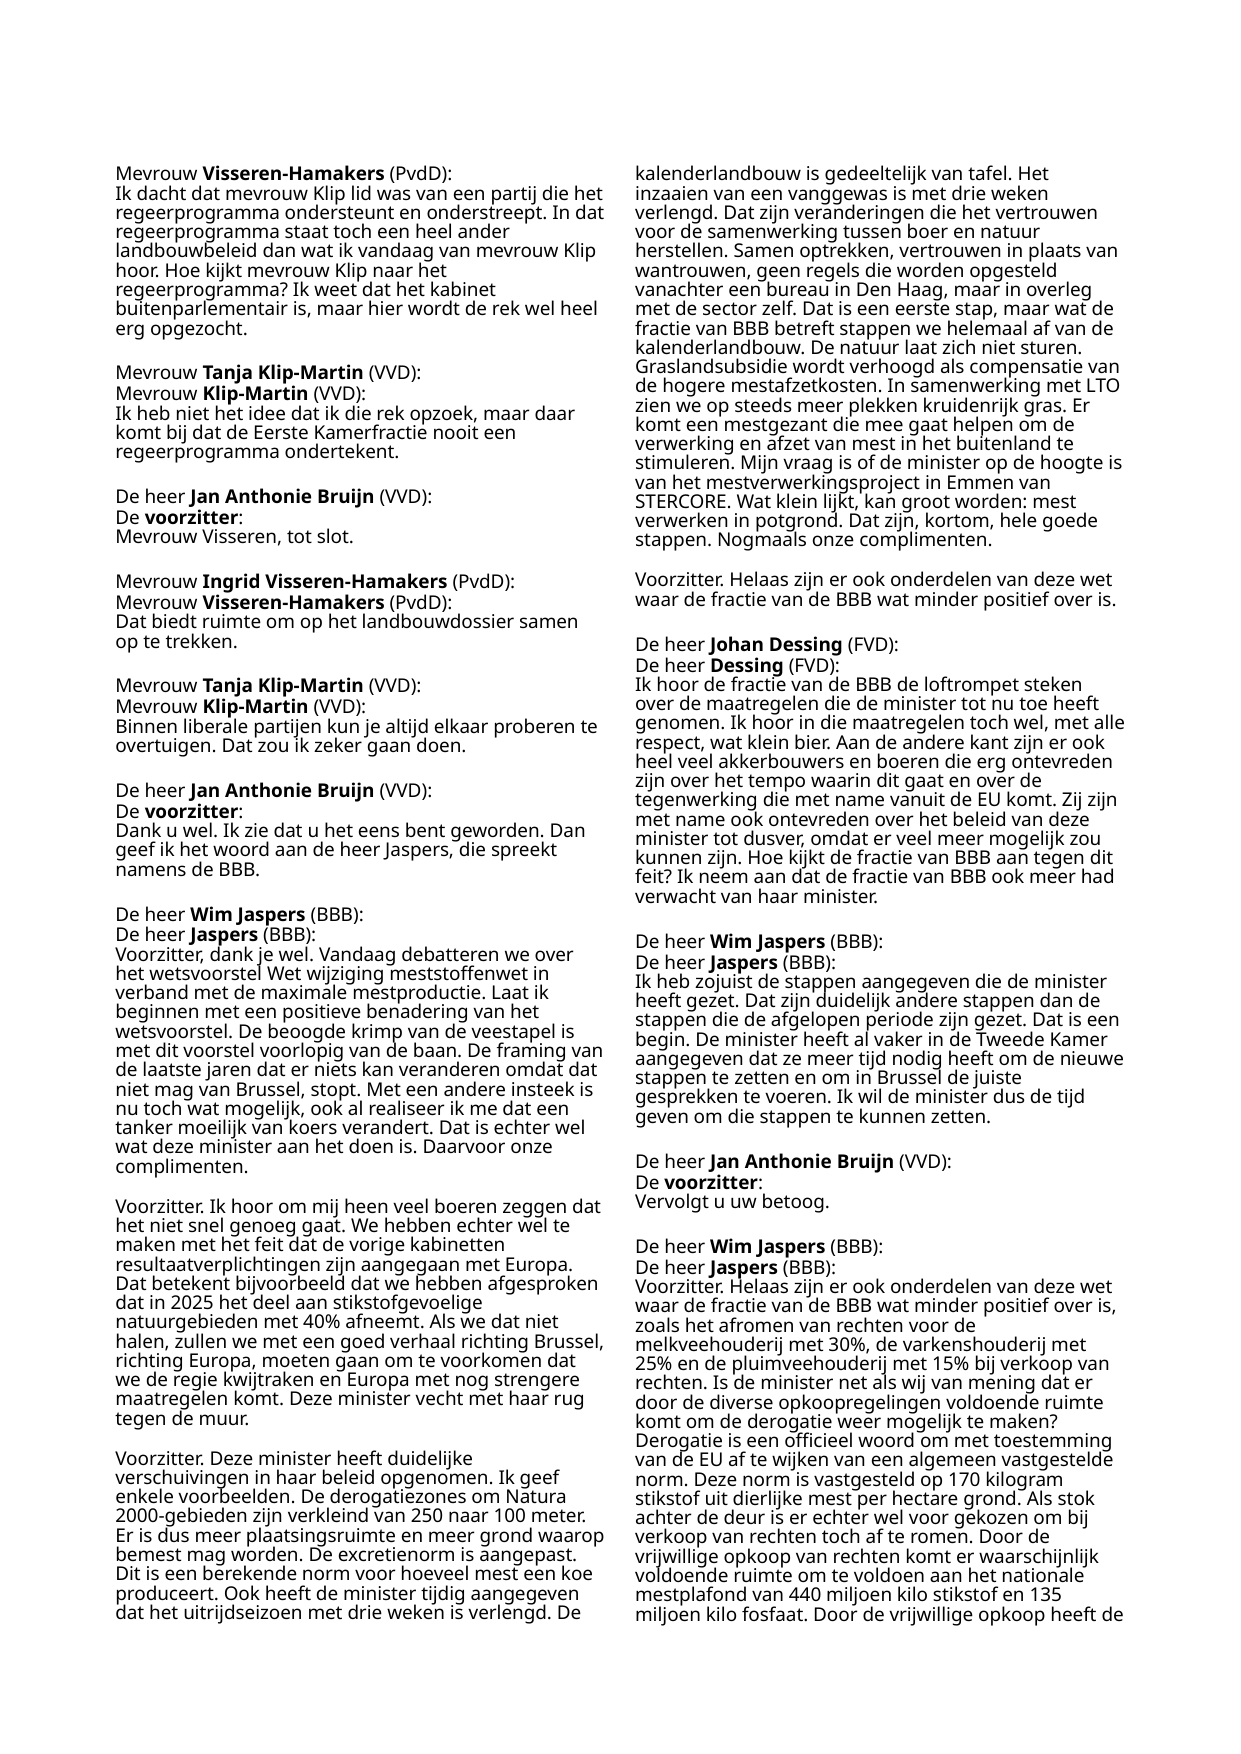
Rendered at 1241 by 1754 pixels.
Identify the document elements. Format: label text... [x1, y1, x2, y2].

text Mevrouw Visseren-Hamakers (PvdD): [115, 165, 605, 184]
text De heer Johan Dessing (FVD): [635, 631, 1125, 657]
text Ik heb niet het idee dat ik die rek opzoek, maar daar komt bij dat de Eerste Kamerfractie nooit een regeerprogramma ondertekent. [115, 404, 605, 462]
text Ik heb zojuist de stappen aangegeven die de minister heeft gezet. Dat zijn duidelijk andere stappen dan de stappen die de afgelopen periode zijn gezet. Dat is een begin. De minister heeft al vaker in de Tweede Kamer aangegeven dat ze meer tijd nodig heeft om de nieuwe stappen te zetten en om in Brussel de juiste gesprekken te voeren. Ik wil de minister dus de tijd geven om die stappen te kunnen zetten. [635, 973, 1125, 1127]
text De voorzitter: [635, 1174, 1125, 1193]
text De heer Jaspers (BBB): [635, 1259, 1125, 1278]
text Mevrouw Klip-Martin (VVD): [115, 385, 605, 404]
text Mevrouw Visseren-Hamakers (PvdD): [115, 594, 605, 613]
text Dat biedt ruimte om op het landbouwdossier samen op te trekken. [115, 613, 605, 652]
text Binnen liberale partijen kun je altijd elkaar proberen te overtuigen. Dat zou ik zeker gaan doen. [115, 718, 605, 756]
text Voorzitter, dank je wel. Vandaag debatteren we over het wetsvoorstel Wet wijziging meststoffenwet in verband met de maximale mestproductie. Laat ik beginnen met een positieve benadering van het wetsvoorstel. De beoogde krimp van de veestapel is met dit voorstel voorlopig van de baan. De framing van de laatste jaren dat er niets kan veranderen omdat dat niet mag van Brussel, stopt. Met een andere insteek is nu toch wat mogelijk, ook al realiseer ik me dat een tanker moeilijk van koers verandert. Dat is echter wel wat deze minister aan het doen is. Daarvoor onze complimenten. [115, 946, 605, 1177]
text Mevrouw Visseren, tot slot. [115, 528, 605, 547]
text Voorzitter. Helaas zijn er ook onderdelen van deze wet waar de fractie van de BBB wat minder positief over is. [635, 571, 1125, 610]
text Mevrouw Tanja Klip-Martin (VVD): [115, 673, 605, 698]
text De heer Jan Anthonie Bruijn (VVD): [635, 1148, 1125, 1174]
text Voorzitter. Helaas zijn er ook onderdelen van deze wet waar de fractie van de BBB wat minder positief over is, zoals het afromen van rechten voor de melkveehouderij met 30%, de varkenshouderij met 25% en de pluimveehouderij met 15% bij verkoop van rechten. Is de minister net als wij van mening dat er door de diverse opkoopregelingen voldoende ruimte komt om de derogatie weer mogelijk te maken? Derogatie is een officieel woord om met toestemming van de EU af te wijken van een algemeen vastgestelde norm. Deze norm is vastgesteld op 170 kilogram stikstof uit dierlijke mest per hectare grond. Als stok achter de deur is er echter wel voor gekozen om bij verkoop van rechten toch af te romen. Door de vrijwillige opkoop van rechten komt er waarschijnlijk voldoende ruimte om te voldoen aan het nationale mestplafond van 440 miljoen kilo stikstof en 135 miljoen kilo fosfaat. Door de vrijwillige opkoop heeft de [635, 1278, 1125, 1625]
text De voorzitter: [115, 509, 605, 528]
text Ik dacht dat mevrouw Klip lid was van een partij die het regeerprogramma ondersteunt en onderstreept. In dat regeerprogramma staat toch een heel ander landbouwbeleid dan wat ik vandaag van mevrouw Klip hoor. Hoe kijkt mevrouw Klip naar het regeerprogramma? Ik weet dat het kabinet buitenparlementair is, maar hier wordt de rek wel heel erg opgezocht. [115, 184, 605, 339]
text De heer Jan Anthonie Bruijn (VVD): [115, 483, 605, 509]
text Mevrouw Tanja Klip-Martin (VVD): [115, 359, 605, 385]
text De voorzitter: [115, 803, 605, 822]
text kalenderlandbouw is gedeeltelijk van tafel. Het inzaaien van een vanggewas is met drie weken verlengd. Dat zijn veranderingen die het vertrouwen voor de samenwerking tussen boer en natuur herstellen. Samen optrekken, vertrouwen in plaats van wantrouwen, geen regels die worden opgesteld vanachter een bureau in Den Haag, maar in overleg met de sector zelf. Dat is een eerste stap, maar wat de fractie van BBB betreft stappen we helemaal af van de kalenderlandbouw. De natuur laat zich niet sturen. Graslandsubsidie wordt verhoogd als compensatie van de hogere mestafzetkosten. In samenwerking met LTO zien we op steeds meer plekken kruidenrijk gras. Er komt een mestgezant die mee gaat helpen om de verwerking en afzet van mest in het buitenland te stimuleren. Mijn vraag is of de minister op de hoogte is van het mestverwerkingsproject in Emmen van STERCORE. Wat klein lijkt, kan groot worden: mest verwerken in potgrond. Dat zijn, kortom, hele goede stappen. Nogmaals onze complimenten. [635, 165, 1125, 551]
text De heer Jan Anthonie Bruijn (VVD): [115, 777, 605, 803]
text De heer Wim Jaspers (BBB): [115, 901, 605, 926]
text Mevrouw Klip-Martin (VVD): [115, 698, 605, 718]
text Mevrouw Ingrid Visseren-Hamakers (PvdD): [115, 568, 605, 594]
text De heer Wim Jaspers (BBB): [635, 928, 1125, 954]
text De heer Jaspers (BBB): [635, 954, 1125, 973]
text Voorzitter. Ik hoor om mij heen veel boeren zeggen dat het niet snel genoeg gaat. We hebben echter wel te maken met het feit dat de vorige kabinetten resultaatverplichtingen zijn aangegaan met Europa. Dat betekent bijvoorbeeld dat we hebben afgesproken dat in 2025 het deel aan stikstofgevoelige natuurgebieden met 40% afneemt. Als we dat niet halen, zullen we met een goed verhaal richting Brussel, richting Europa, moeten gaan om te voorkomen dat we de regie kwijtraken en Europa met nog strengere maatregelen komt. Deze minister vecht met haar rug tegen de muur. [115, 1198, 605, 1429]
text De heer Dessing (FVD): [635, 657, 1125, 676]
text Voorzitter. Deze minister heeft duidelijke verschuivingen in haar beleid opgenomen. Ik geef enkele voorbeelden. De derogatiezones om Natura 2000-gebieden zijn verkleind van 250 naar 100 meter. Er is dus meer plaatsingsruimte en meer grond waarop bemest mag worden. De excretienorm is aangepast. Dit is een berekende norm voor hoeveel mest een koe produceert. Ook heeft de minister tijdig aangegeven dat het uitrijdseizoen met drie weken is verlengd. De [115, 1450, 605, 1623]
text De heer Wim Jaspers (BBB): [635, 1233, 1125, 1259]
text De heer Jaspers (BBB): [115, 926, 605, 946]
text Ik hoor de fractie van de BBB de loftrompet steken over de maatregelen die de minister tot nu toe heeft genomen. Ik hoor in die maatregelen toch wel, met alle respect, wat klein bier. Aan de andere kant zijn er ook heel veel akkerbouwers en boeren die erg ontevreden zijn over het tempo waarin dit gaat en over de tegenwerking die met name vanuit de EU komt. Zij zijn met name ook ontevreden over het beleid van deze minister tot dusver, omdat er veel meer mogelijk zou kunnen zijn. Hoe kijkt de fractie van BBB aan tegen dit feit? Ik neem aan dat de fractie van BBB ook meer had verwacht van haar minister. [635, 676, 1125, 907]
text Vervolgt u uw betoog. [635, 1193, 1125, 1212]
text Dank u wel. Ik zie dat u het eens bent geworden. Dan geef ik het woord aan de heer Jaspers, die spreekt namens de BBB. [115, 822, 605, 880]
